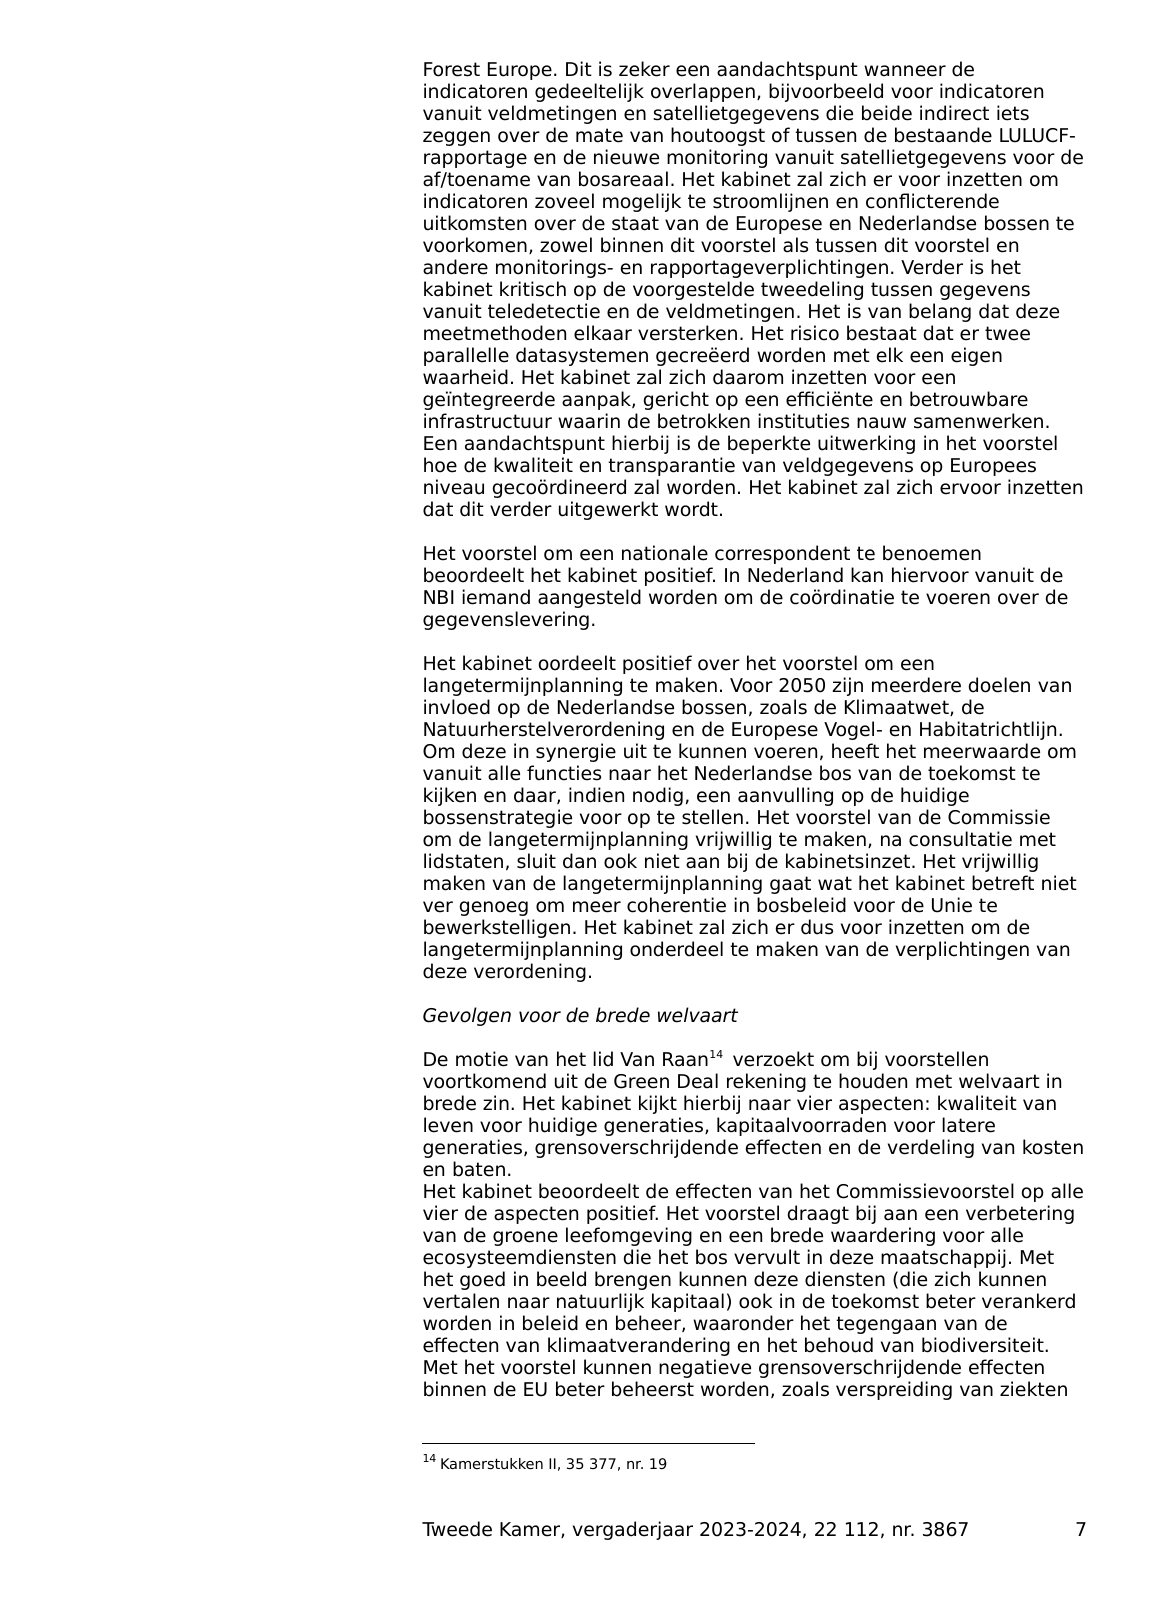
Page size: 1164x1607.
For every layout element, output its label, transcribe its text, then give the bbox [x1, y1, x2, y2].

text Het kabinet beoordeelt de effecten van het Commissievoorstel op alle vier de aspecten positief. Het voorstel draagt bij aan een verbetering van de groene leefomgeving en een brede waardering voor alle ecosysteemdiensten die het bos vervult in deze maatschappij. Met het goed in beeld brengen kunnen deze diensten (die zich kunnen vertalen naar natuurlijk kapitaal) ook in de toekomst beter verankerd worden in beleid en beheer, waaronder het tegengaan van de effecten van klimaatverandering en het behoud van biodiversiteit. Met het voorstel kunnen negatieve grensoverschrijdende effecten binnen de EU beter beheerst worden, zoals verspreiding van ziekten [422, 1181, 1087, 1401]
text Forest Europe. Dit is zeker een aandachtspunt wanneer de indicatoren gedeeltelijk overlappen, bijvoorbeeld voor indicatoren vanuit veldmetingen en satellietgegevens die beide indirect iets zeggen over de mate van houtoogst of tussen de bestaande LULUCF-rapportage en de nieuwe monitoring vanuit satellietgegevens voor de af/toename van bosareaal. Het kabinet zal zich er voor inzetten om indicatoren zoveel mogelijk te stroomlijnen en conflicterende uitkomsten over de staat van de Europese en Nederlandse bossen te voorkomen, zowel binnen dit voorstel als tussen dit voorstel en andere monitorings- en rapportageverplichtingen. Verder is het kabinet kritisch op de voorgestelde tweedeling tussen gegevens vanuit teledetectie en de veldmetingen. Het is van belang dat deze meetmethoden elkaar versterken. Het risico bestaat dat er twee parallelle datasystemen gecreëerd worden met elk een eigen waarheid. Het kabinet zal zich daarom inzetten voor een geïntegreerde aanpak, gericht op een efficiënte en betrouwbare infrastructuur waarin de betrokken instituties nauw samenwerken. Een aandachtspunt hierbij is de beperkte uitwerking in het voorstel hoe de kwaliteit en transparantie van veldgegevens op Europees niveau gecoördineerd zal worden. Het kabinet zal zich ervoor inzetten dat dit verder uitgewerkt wordt. [422, 59, 1087, 521]
text Het voorstel om een nationale correspondent te benoemen beoordeelt het kabinet positief. In Nederland kan hiervoor vanuit de NBI iemand aangesteld worden om de coördinatie te voeren over de gegevenslevering. [422, 543, 1087, 631]
text Het kabinet oordeelt positief over het voorstel om een langetermijnplanning te maken. Voor 2050 zijn meerdere doelen van invloed op de Nederlandse bossen, zoals de Klimaatwet, de Natuurherstelverordening en de Europese Vogel- en Habitatrichtlijn. Om deze in synergie uit te kunnen voeren, heeft het meerwaarde om vanuit alle functies naar het Nederlandse bos van de toekomst te kijken en daar, indien nodig, een aanvulling op de huidige bossenstrategie voor op te stellen. Het voorstel van de Commissie om de langetermijnplanning vrijwillig te maken, na consultatie met lidstaten, sluit dan ook niet aan bij de kabinetsinzet. Het vrijwillig maken van de langetermijnplanning gaat wat het kabinet betreft niet ver genoeg om meer coherentie in bosbeleid voor de Unie te bewerkstelligen. Het kabinet zal zich er dus voor inzetten om de langetermijnplanning onderdeel te maken van de verplichtingen van deze verordening. [422, 653, 1087, 983]
text Kamerstukken II, 35 377, nr. 19 [422, 1452, 1087, 1474]
text De motie van het lid Van Raan verzoekt om bij voorstellen voortkomend uit de Green Deal rekening te houden met welvaart in brede zin. Het kabinet kijkt hierbij naar vier aspecten: kwaliteit van leven voor huidige generaties, kapitaalvoorraden voor latere generaties, grensoverschrijdende effecten en de verdeling van kosten en baten. [422, 1049, 1087, 1181]
subtitle Gevolgen voor de brede welvaart [422, 1005, 1087, 1027]
